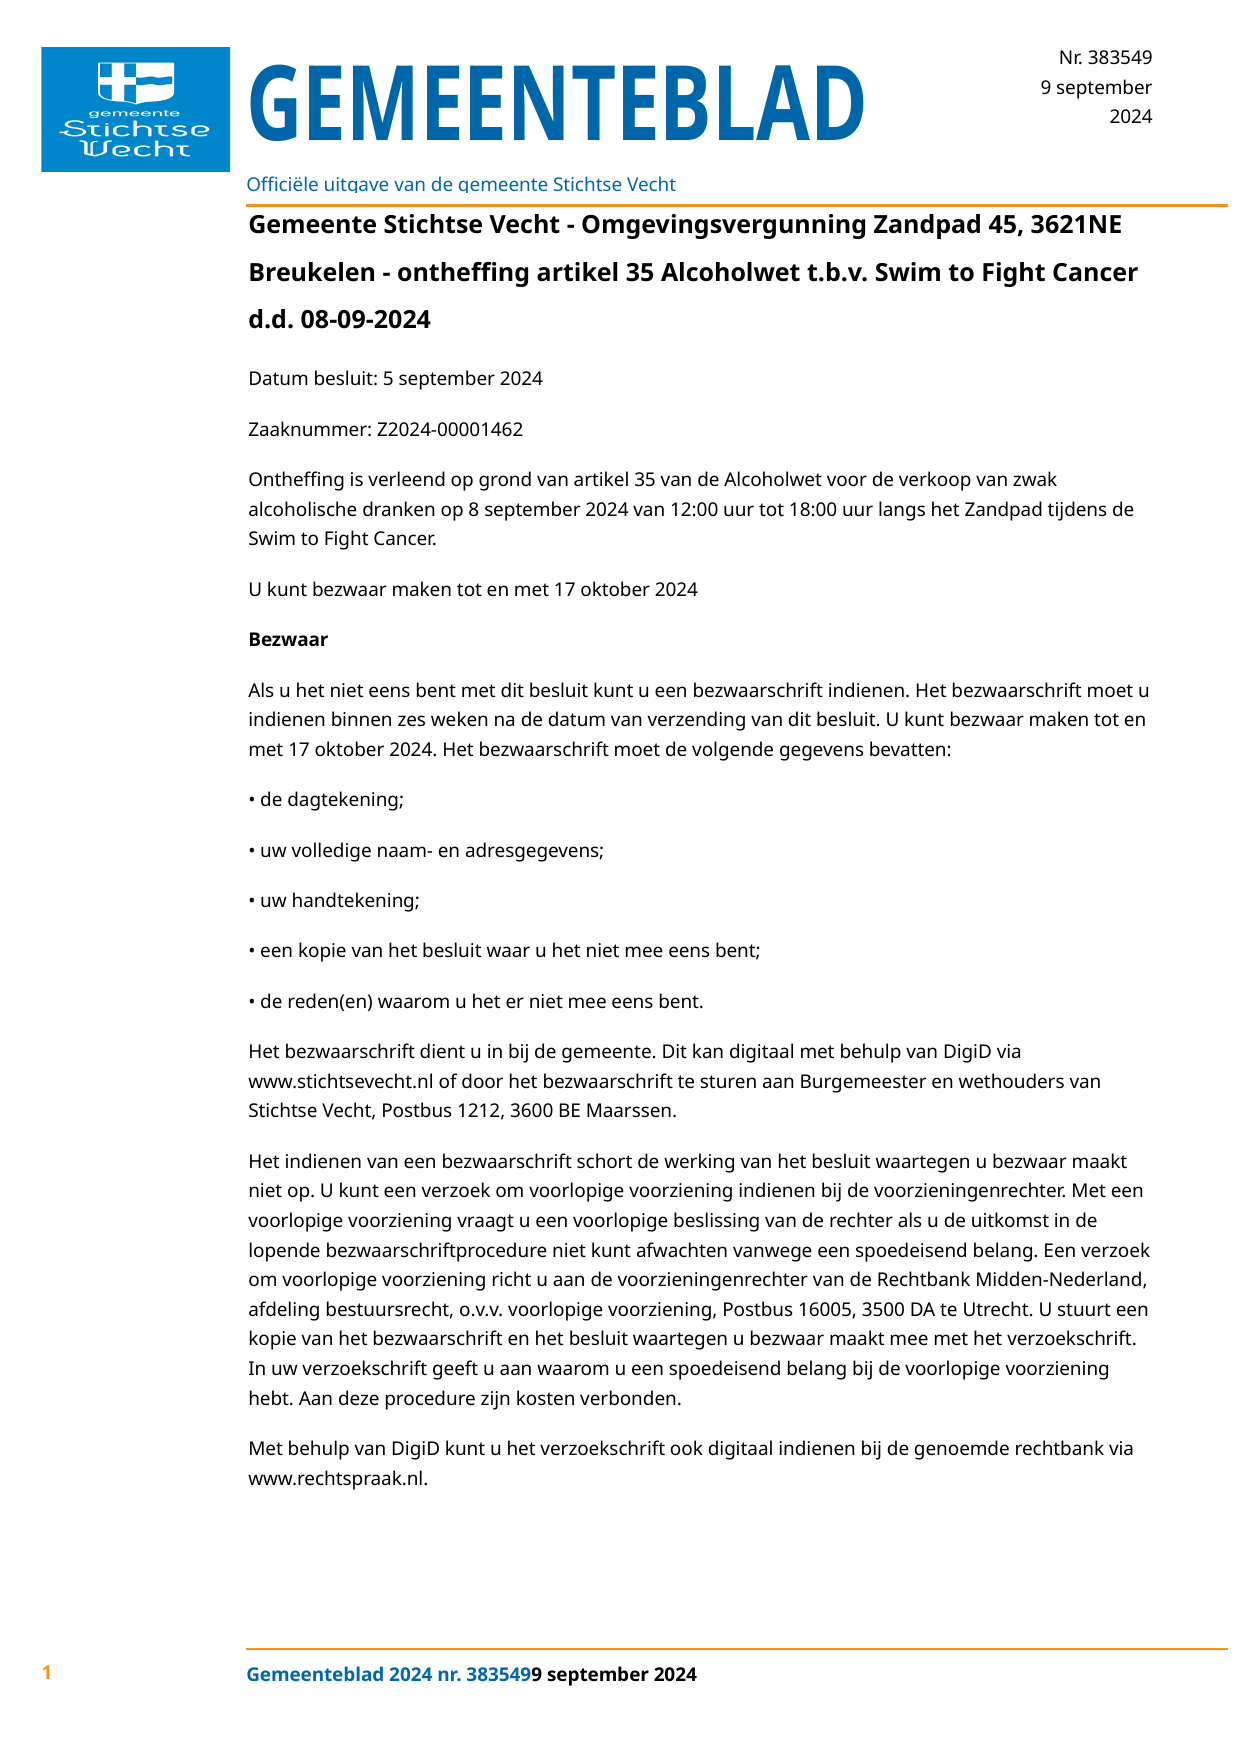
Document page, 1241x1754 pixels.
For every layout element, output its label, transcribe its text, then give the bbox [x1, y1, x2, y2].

text • de dagtekening; [248, 786, 1152, 812]
picture [99, 63, 135, 101]
text Met behulp van DigiD kunt u het verzoekschrift ook digitaal indienen bij de genoemde rechtbank via www.rechtspraak.nl. [248, 1435, 1152, 1490]
text • de reden(en) waarom u het er niet mee eens bent. [248, 988, 1152, 1014]
text • uw handtekening; [248, 887, 1152, 913]
text • een kopie van het besluit waar u het niet mee eens bent; [248, 938, 1152, 963]
text Zaaknummer: Z2024-00001462 [248, 416, 1152, 442]
text U kunt bezwaar maken tot en met 17 oktober 2024 [248, 576, 1152, 602]
text Datum besluit: 5 september 2024 [248, 366, 1152, 391]
text Ontheffing is verleend op grond van artikel 35 van de Alcoholwet voor de verkoop van zwak alcoholische dranken op 8 september 2024 van 12:00 uur tot 18:00 uur langs het Zandpad tijdens de Swim to Fight Cancer. [248, 466, 1152, 551]
text Bezwaar [248, 626, 1152, 652]
picture [137, 63, 174, 103]
text • uw volledige naam- en adresgegevens; [248, 837, 1152, 862]
text Gemeente Stichtse Vecht - Omgevingsvergunning Zandpad 45, 3621NE Breukelen - ontheffing artikel 35 Alcoholwet t.b.v. Swim to Fight Cancer d.d. 08-09-2024 [248, 207, 1152, 336]
text Het indienen van een bezwaarschrift schort de werking van het besluit waartegen u bezwaar maakt niet op. U kunt een verzoek om voorlopige voorziening indienen bij de voorzieningenrechter. Met een voorlopige voorziening vraagt u een voorlopige beslissing van de rechter als u de uitkomst in de lopende bezwaarschriftprocedure niet kunt afwachten vanwege een spoedeisend belang. Een verzoek om voorlopige voorziening richt u aan de voorzieningenrechter van de Rechtbank Midden-Nederland, afdeling bestuursrecht, o.v.v. voorlopige voorziening, Postbus 16005, 3500 DA te Utrecht. U stuurt een kopie van het bezwaarschrift en het besluit waartegen u bezwaar maakt mee met het verzoekschrift. In uw verzoekschrift geeft u aan waarom u een spoedeisend belang bij de voorlopige voorziening hebt. Aan deze procedure zijn kosten verbonden. [248, 1148, 1152, 1410]
text Als u het niet eens bent met dit besluit kunt u een bezwaarschrift indienen. Het bezwaarschrift moet u indienen binnen zes weken na de datum van verzending van dit besluit. U kunt bezwaar maken tot en met 17 oktober 2024. Het bezwaarschrift moet de volgende gegevens bevatten: [248, 677, 1152, 762]
text Het bezwaarschrift dient u in bij de gemeente. Dit kan digitaal met behulp van DigiD via www.stichtsevecht.nl of door het bezwaarschrift te sturen aan Burgemeester en wethouders van Stichtse Vecht, Postbus 1212, 3600 BE Maarssen. [248, 1038, 1152, 1123]
